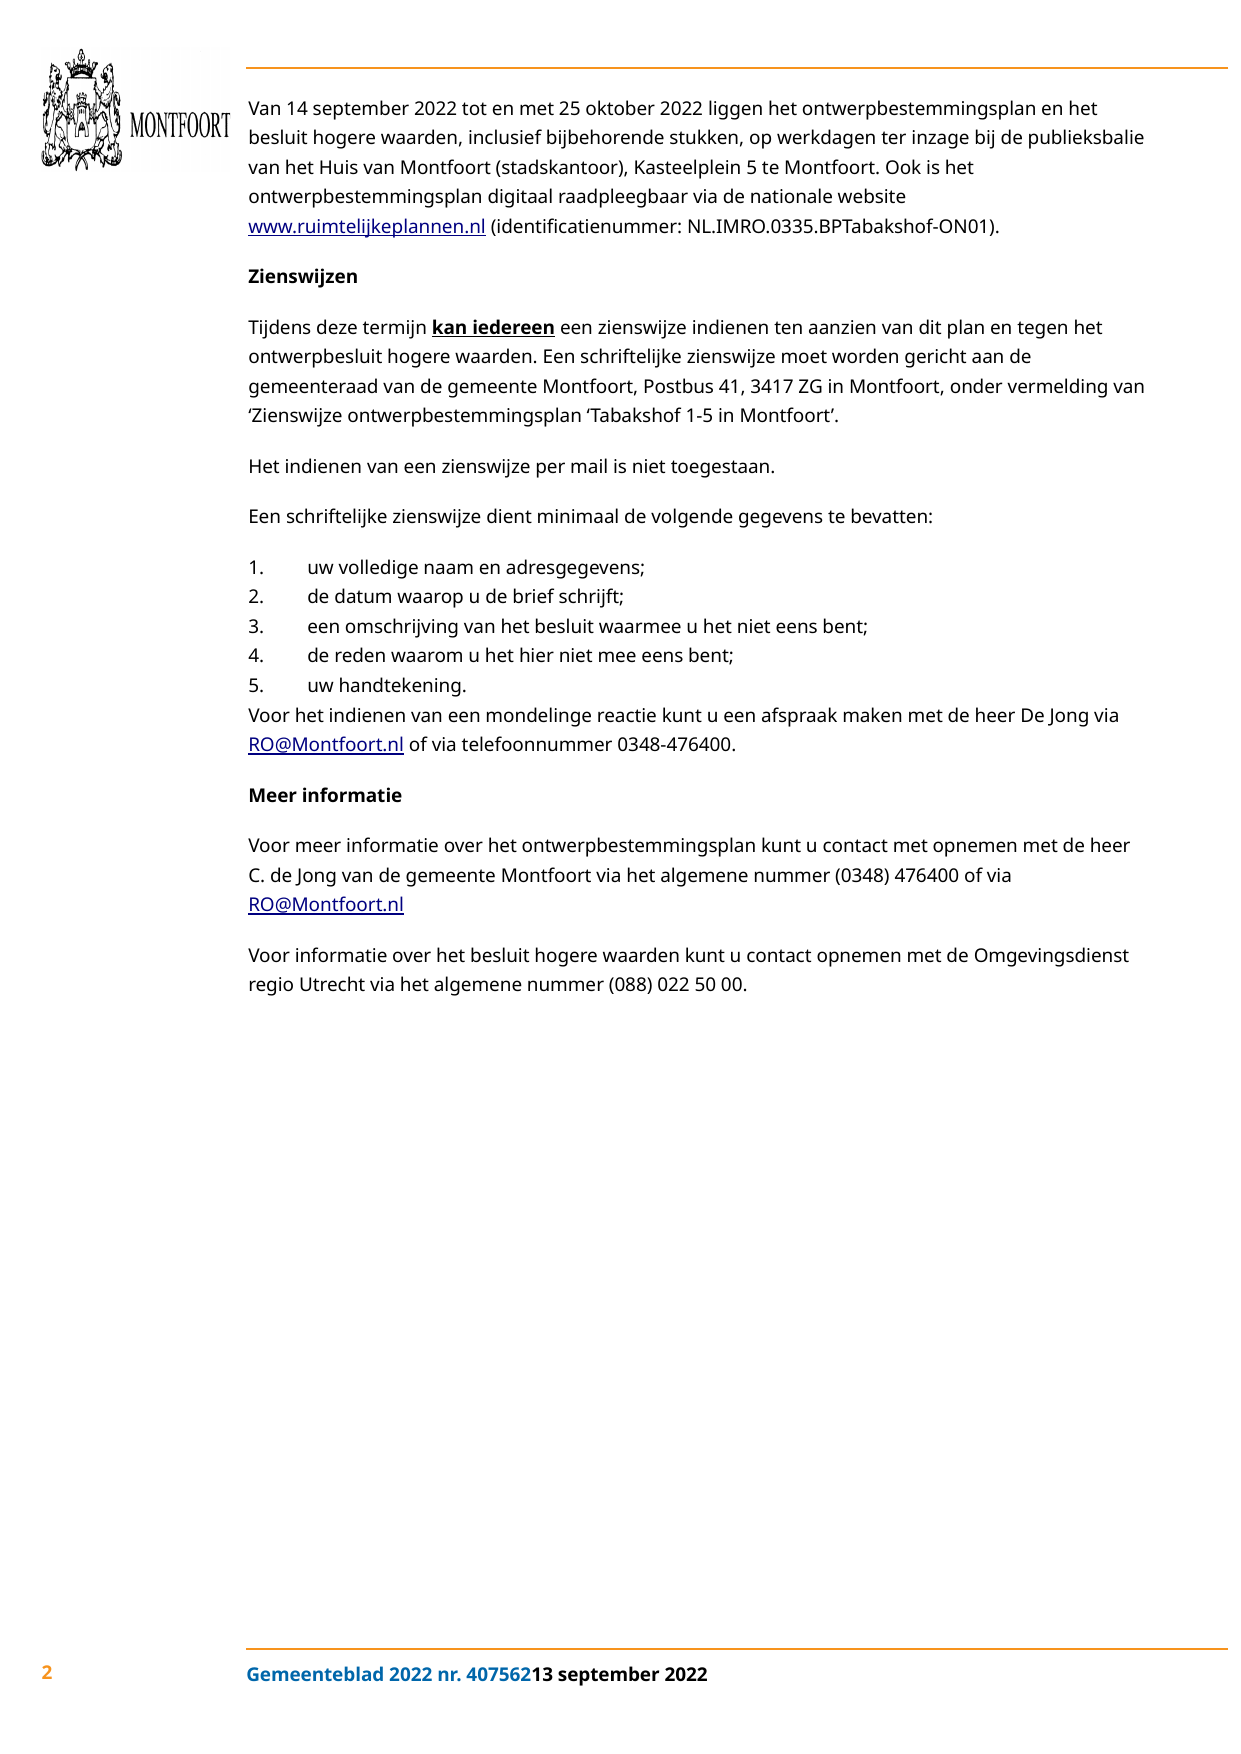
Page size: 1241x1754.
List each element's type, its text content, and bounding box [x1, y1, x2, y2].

list uw handtekening. [248, 672, 1152, 698]
text Voor meer informatie over het ontwerpbestemmingsplan kunt u contact met opnemen met de heer C. de Jong van de gemeente Montfoort via het algemene nummer (0348) 476400 of via RO@Montfoort.nl [248, 832, 1152, 917]
list uw volledige naam en adresgegevens; [248, 554, 1152, 580]
text Tijdens deze termijn kan iedereen een zienswijze indienen ten aanzien van dit plan en tegen het ontwerpbesluit hogere waarden. Een schriftelijke zienswijze moet worden gericht aan de gemeenteraad van de gemeente Montfoort, Postbus 41, 3417 ZG in Montfoort, onder vermelding van ‘Zienswijze ontwerpbestemmingsplan ‘Tabakshof 1-5 in Montfoort’. [248, 314, 1152, 428]
picture [41, 47, 231, 172]
text Meer informatie [248, 782, 1152, 808]
text Zienswijzen [248, 263, 1152, 289]
list de datum waarop u de brief schrijft; [248, 583, 1152, 609]
text Voor het indienen van een mondelinge reactie kunt u een afspraak maken met de heer De Jong via RO@Montfoort.nl of via telefoonnummer 0348-476400. [248, 702, 1152, 757]
text Voor informatie over het besluit hogere waarden kunt u contact opnemen met de Omgevingsdienst regio Utrecht via het algemene nummer (088) 022 50 00. [248, 942, 1152, 997]
text Het indienen van een zienswijze per mail is niet toegestaan. [248, 453, 1152, 479]
list de reden waarom u het hier niet mee eens bent; [248, 643, 1152, 668]
text Van 14 september 2022 tot en met 25 oktober 2022 liggen het ontwerpbestemmingsplan en het besluit hogere waarden, inclusief bijbehorende stukken, op werkdagen ter inzage bij de publieksbalie van het Huis van Montfoort (stadskantoor), Kasteelplein 5 te Montfoort. Ook is het ontwerpbestemmingsplan digitaal raadpleegbaar via de nationale website www.ruimtelijkeplannen.nl (identificatienummer: NL.IMRO.0335.BPTabakshof-ON01). [248, 95, 1152, 239]
list een omschrijving van het besluit waarmee u het niet eens bent; [248, 613, 1152, 639]
text Een schriftelijke zienswijze dient minimaal de volgende gegevens te bevatten: [248, 503, 1152, 529]
